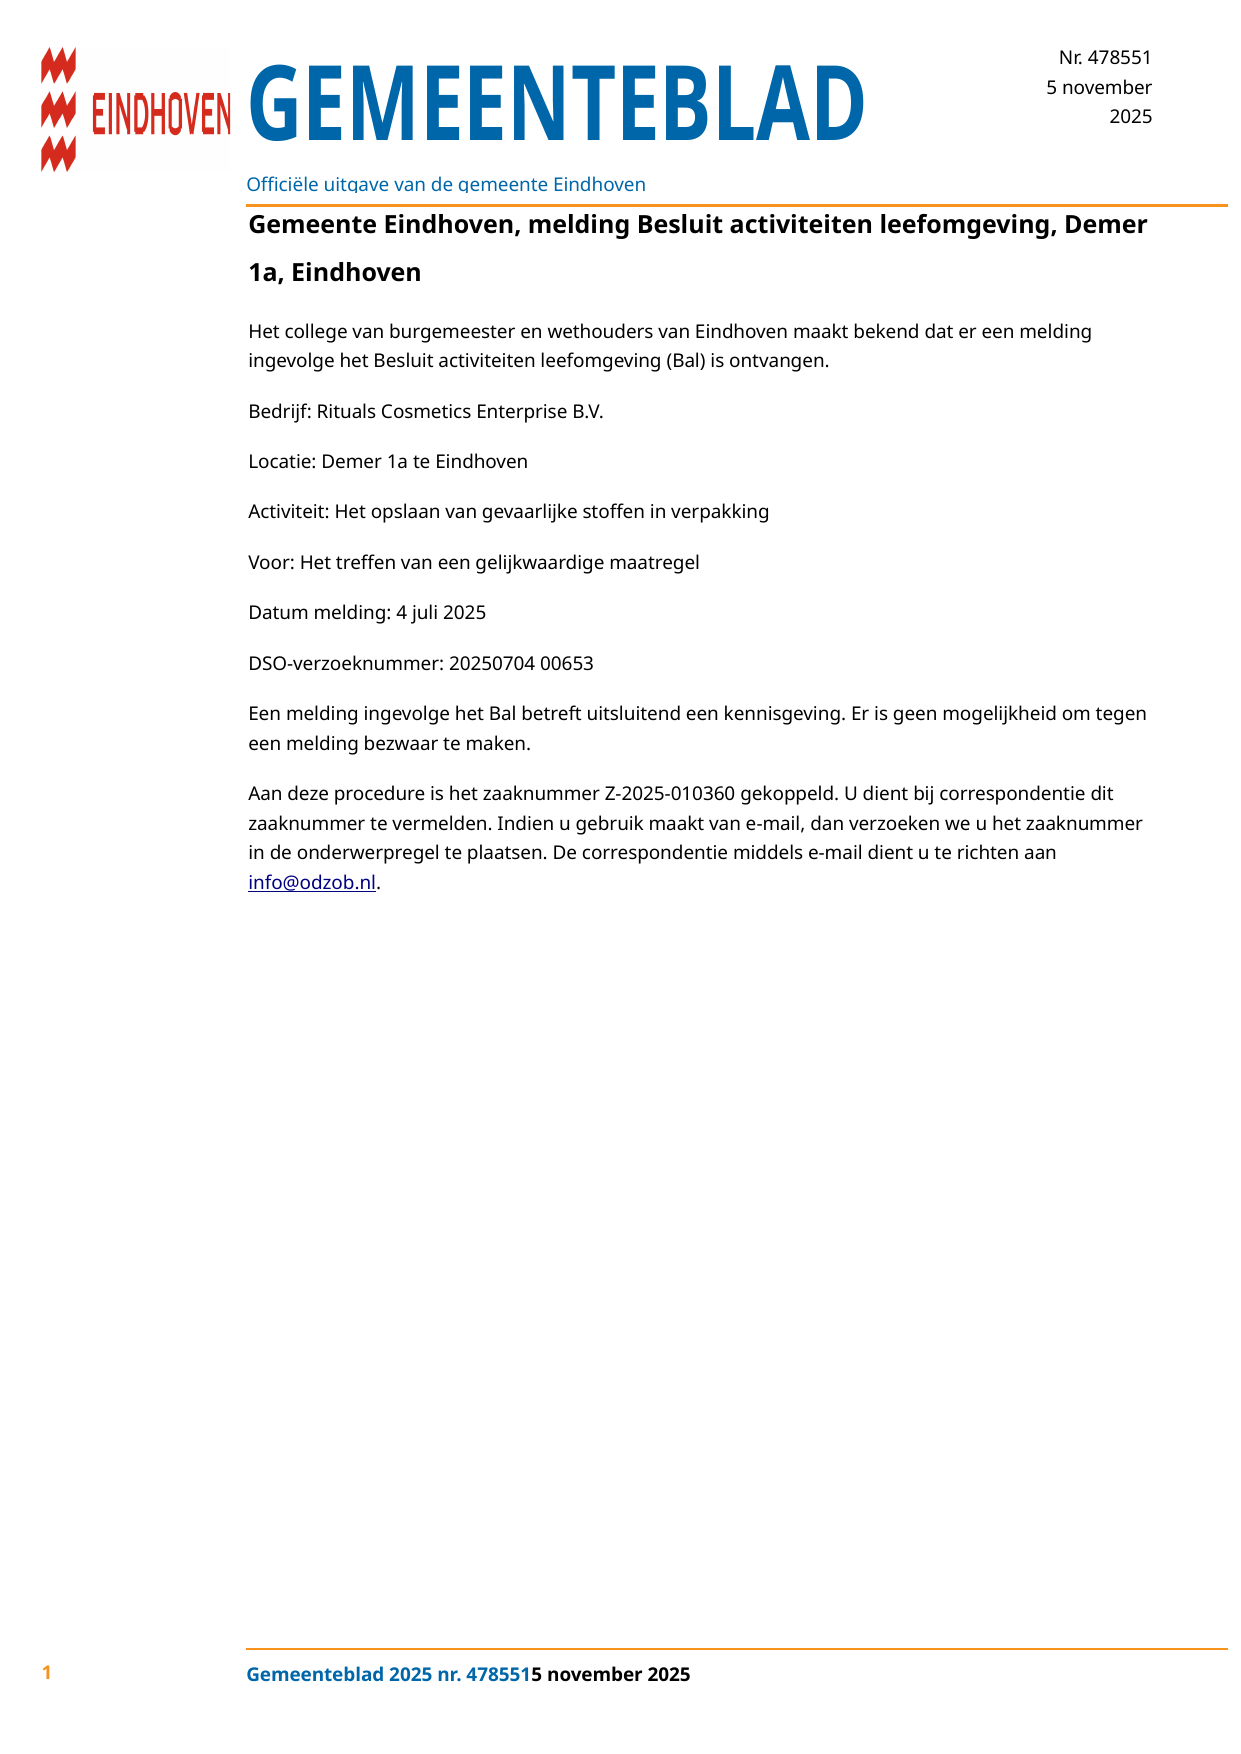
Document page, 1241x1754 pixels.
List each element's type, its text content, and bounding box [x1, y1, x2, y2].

text DSO-verzoeknummer: 20250704 00653 [248, 650, 1152, 676]
text Locatie: Demer 1a te Eindhoven [248, 448, 1152, 474]
text Aan deze procedure is het zaaknummer Z-2025-010360 gekoppeld. U dient bij correspondentie dit zaaknummer te vermelden. Indien u gebruik maakt van e-mail, dan verzoeken we u het zaaknummer in de onderwerpregel te plaatsen. De correspondentie middels e-mail dient u te richten aan info@odzob.nl. [248, 780, 1152, 895]
text Bedrijf: Rituals Cosmetics Enterprise B.V. [248, 398, 1152, 424]
text Een melding ingevolge het Bal betreft uitsluitend een kennisgeving. Er is geen mogelijkheid om tegen een melding bezwaar te maken. [248, 700, 1152, 756]
text Het college van burgemeester en wethouders van Eindhoven maakt bekend dat er een melding ingevolge het Besluit activiteiten leefomgeving (Bal) is ontvangen. [248, 318, 1152, 373]
picture [41, 47, 231, 172]
text Datum melding: 4 juli 2025 [248, 599, 1152, 625]
text Gemeente Eindhoven, melding Besluit activiteiten leefomgeving, Demer 1a, Eindhoven [248, 207, 1152, 288]
text Activiteit: Het opslaan van gevaarlijke stoffen in verpakking [248, 499, 1152, 524]
text Voor: Het treffen van een gelijkwaardige maatregel [248, 549, 1152, 575]
